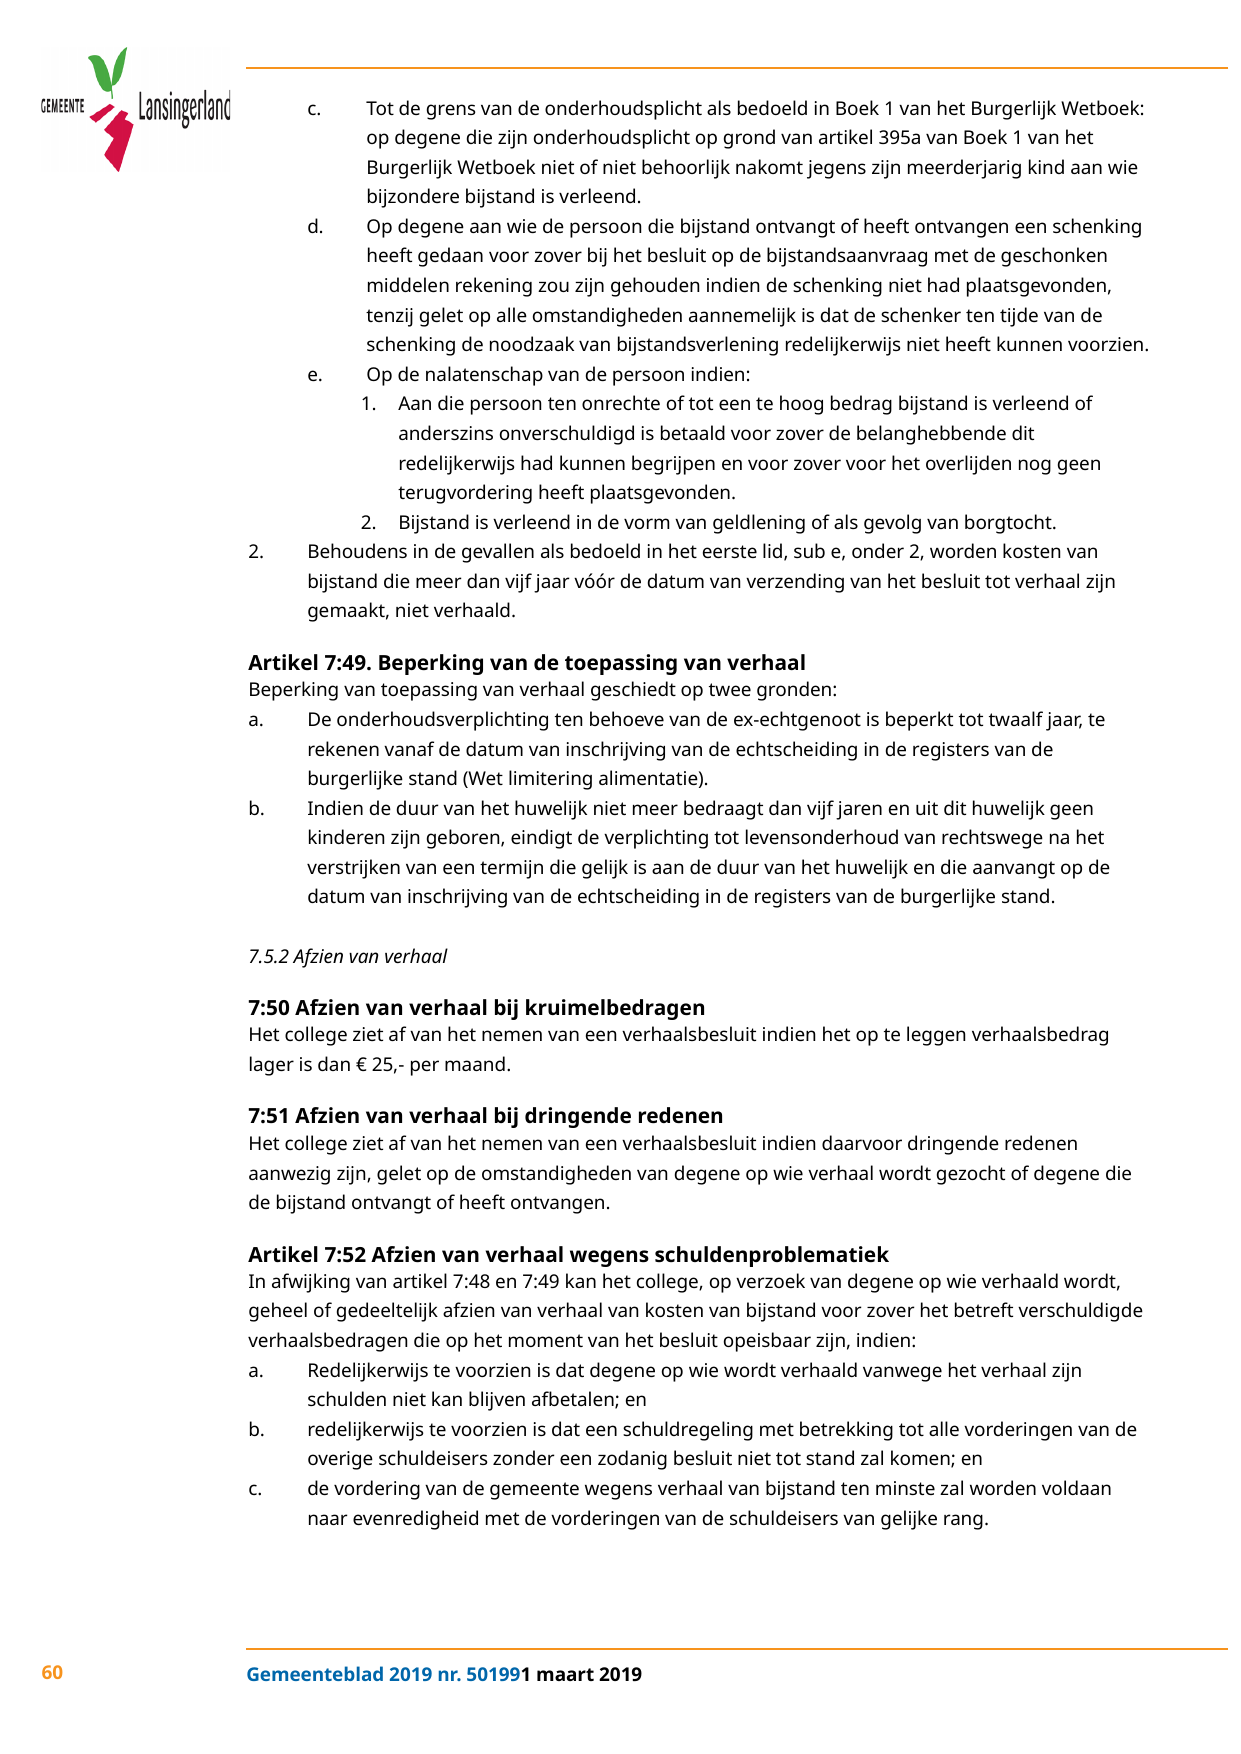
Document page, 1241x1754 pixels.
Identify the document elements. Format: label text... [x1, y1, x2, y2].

text 7:51 Afzien van verhaal bij dringende redenen [248, 1102, 1152, 1130]
list de vordering van de gemeente wegens verhaal van bijstand ten minste zal worden voldaan naar evenredigheid met de vorderingen van de schuldeisers van gelijke rang. [248, 1475, 1152, 1531]
text In afwijking van artikel 7:48 en 7:49 kan het college, op verzoek van degene op wie verhaald wordt, geheel of gedeeltelijk afzien van verhaal van kosten van bijstand voor zover het betreft verschuldigde verhaalsbedragen die op het moment van het besluit opeisbaar zijn, indien: [248, 1268, 1152, 1353]
list De onderhoudsverplichting ten behoeve van de ex-echtgenoot is beperkt tot twaalf jaar, te rekenen vanaf de datum van inschrijving van de echtscheiding in de registers van de burgerlijke stand (Wet limitering alimentatie). [248, 706, 1152, 791]
text Beperking van toepassing van verhaal geschiedt op twee gronden: [248, 677, 1152, 702]
text Artikel 7:49. Beperking van de toepassing van verhaal [248, 648, 1152, 677]
list Tot de grens van de onderhoudsplicht als bedoeld in Boek 1 van het Burgerlijk Wetboek: op degene die zijn onderhoudsplicht op grond van artikel 395a van Boek 1 van het Burgerlijk Wetboek niet of niet behoorlijk nakomt jegens zijn meerderjarig kind aan wie bijzondere bijstand is verleend. [307, 95, 1152, 209]
list Bijstand is verleend in de vorm van geldlening of als gevolg van borgtocht. [361, 509, 1152, 535]
text 7.5.2 Afzien van verhaal [248, 943, 1152, 968]
picture [41, 47, 231, 172]
list Op de nalatenschap van de persoon indien: [307, 361, 1152, 387]
list Op degene aan wie de persoon die bijstand ontvangt of heeft ontvangen een schenking heeft gedaan voor zover bij het besluit op de bijstandsaanvraag met de geschonken middelen rekening zou zijn gehouden indien de schenking niet had plaatsgevonden, tenzij gelet op alle omstandigheden aannemelijk is dat de schenker ten tijde van de schenking de noodzaak van bijstandsverlening redelijkerwijs niet heeft kunnen voorzien. [307, 213, 1152, 357]
list Behoudens in de gevallen als bedoeld in het eerste lid, sub e, onder 2, worden kosten van bijstand die meer dan vijf jaar vóór de datum van verzending van het besluit tot verhaal zijn gemaakt, niet verhaald. [248, 538, 1152, 623]
list Aan die persoon ten onrechte of tot een te hoog bedrag bijstand is verleend of anderszins onverschuldigd is betaald voor zover de belanghebbende dit redelijkerwijs had kunnen begrijpen en voor zover voor het overlijden nog geen terugvordering heeft plaatsgevonden. [361, 391, 1152, 505]
text 7:50 Afzien van verhaal bij kruimelbedragen [248, 993, 1152, 1022]
text Artikel 7:52 Afzien van verhaal wegens schuldenproblematiek [248, 1240, 1152, 1268]
text Het college ziet af van het nemen van een verhaalsbesluit indien het op te leggen verhaalsbedrag lager is dan € 25,- per maand. [248, 1022, 1152, 1077]
list Indien de duur van het huwelijk niet meer bedraagt dan vijf jaren en uit dit huwelijk geen kinderen zijn geboren, eindigt de verplichting tot levensonderhoud van rechtswege na het verstrijken van een termijn die gelijk is aan de duur van het huwelijk en die aanvangt op de datum van inschrijving van de echtscheiding in de registers van de burgerlijke stand. [248, 795, 1152, 909]
list Redelijkerwijs te voorzien is dat degene op wie wordt verhaald vanwege het verhaal zijn schulden niet kan blijven afbetalen; en [248, 1357, 1152, 1412]
list redelijkerwijs te voorzien is dat een schuldregeling met betrekking tot alle vorderingen van de overige schuldeisers zonder een zodanig besluit niet tot stand zal komen; en [248, 1416, 1152, 1471]
text Het college ziet af van het nemen van een verhaalsbesluit indien daarvoor dringende redenen aanwezig zijn, gelet op de omstandigheden van degene op wie verhaal wordt gezocht of degene die de bijstand ontvangt of heeft ontvangen. [248, 1130, 1152, 1215]
